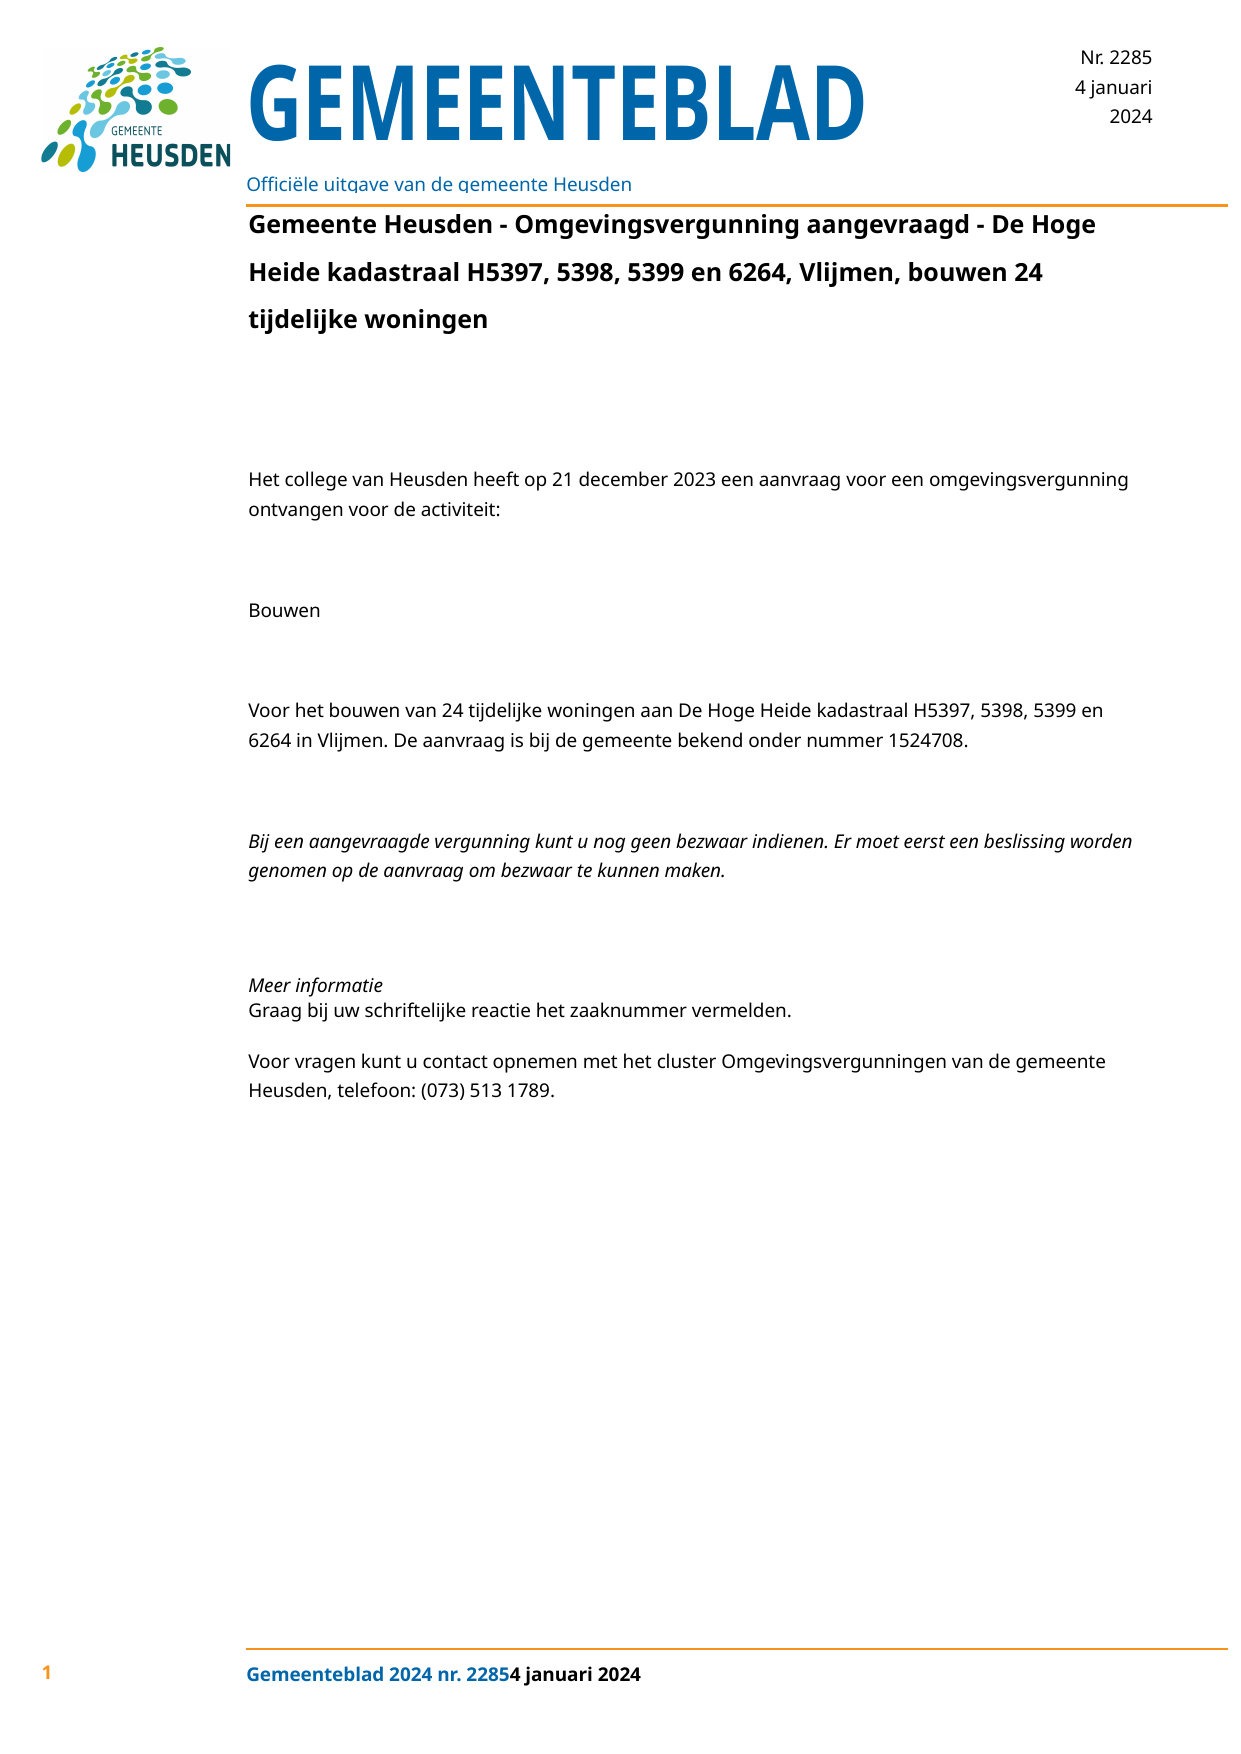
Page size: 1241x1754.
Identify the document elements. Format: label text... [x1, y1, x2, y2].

text Meer informatie [248, 972, 1152, 998]
text Het college van Heusden heeft op 21 december 2023 een aanvraag voor een omgevingsvergunning ontvangen voor de activiteit: [248, 466, 1152, 522]
text Bij een aangevraagde vergunning kunt u nog geen bezwaar indienen. Er moet eerst een beslissing worden genomen op de aanvraag om bezwaar te kunnen maken. [248, 828, 1152, 883]
text Bouwen [248, 597, 1152, 622]
text Voor het bouwen van 24 tijdelijke woningen aan De Hoge Heide kadastraal H5397, 5398, 5399 en 6264 in Vlijmen. De aanvraag is bij de gemeente bekend onder nummer 1524708. [248, 698, 1152, 753]
text Graag bij uw schriftelijke reactie het zaaknummer vermelden. [248, 998, 1152, 1023]
picture [41, 47, 231, 172]
text Voor vragen kunt u contact opnemen met het cluster Omgevingsvergunningen van de gemeente Heusden, telefoon: (073) 513 1789. [248, 1048, 1152, 1103]
text Gemeente Heusden - Omgevingsvergunning aangevraagd - De Hoge Heide kadastraal H5397, 5398, 5399 en 6264, Vlijmen, bouwen 24 tijdelijke woningen [248, 207, 1152, 336]
